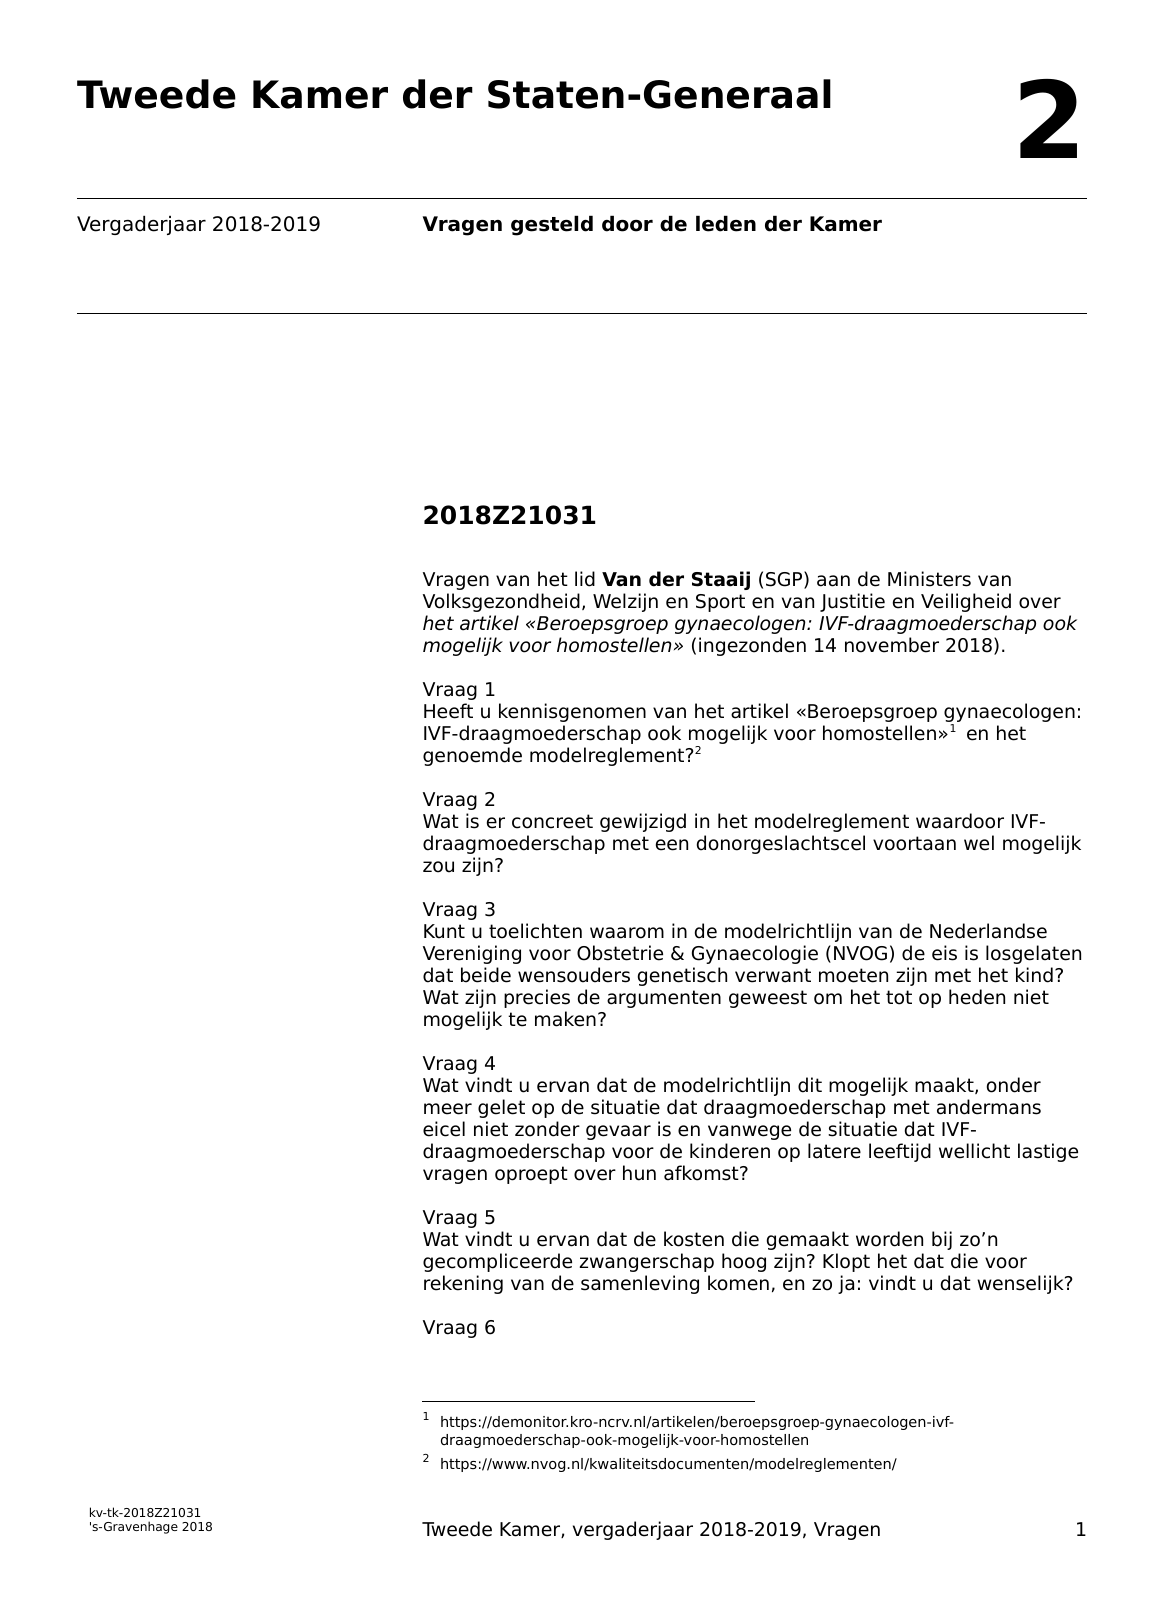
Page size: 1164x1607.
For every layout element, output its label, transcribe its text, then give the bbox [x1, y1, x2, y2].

text https://demonitor.kro-ncrv.nl/artikelen/beroepsgroep-gynaecologen-ivf-draagmoederschap-ook-mogelijk-voor-homostellen [422, 1410, 1087, 1449]
text 's-Gravenhage 2018 [88, 1520, 323, 1534]
table_header 2 [886, 59, 1087, 198]
text Vraag 1 [422, 679, 1087, 701]
text Vraag 3 [422, 899, 1087, 921]
text Wat vindt u ervan dat de modelrichtlijn dit mogelijk maakt, onder meer gelet op de situatie dat draagmoederschap met andermans eicel niet zonder gevaar is en vanwege de situatie dat IVF-draagmoederschap voor de kinderen op latere leeftijd wellicht lastige vragen oproept over hun afkomst? [422, 1075, 1087, 1185]
text kv-tk-2018Z21031 [88, 1506, 323, 1520]
table_cell Vragen gesteld door de leden der Kamer [422, 199, 1087, 313]
text 2018Z21031 [422, 501, 1087, 531]
text Vraag 6 [422, 1317, 1087, 1339]
table_header Tweede Kamer der Staten-Generaal [77, 59, 886, 198]
text Wat vindt u ervan dat de kosten die gemaakt worden bij zo’n gecompliceerde zwangerschap hoog zijn? Klopt het dat die voor rekening van de samenleving komen, en zo ja: vindt u dat wenselijk? [422, 1229, 1087, 1295]
text Vraag 5 [422, 1207, 1087, 1229]
text Vragen van het lid Van der Staaij (SGP) aan de Ministers van Volksgezondheid, Welzijn en Sport en van Justitie en Veiligheid over het artikel «Beroepsgroep gynaecologen: IVF-draagmoederschap ook mogelijk voor homostellen» (ingezonden 14 november 2018). [422, 569, 1087, 657]
text Wat is er concreet gewijzigd in het modelreglement waardoor IVF-draagmoederschap met een donorgeslachtscel voortaan wel mogelijk zou zijn? [422, 811, 1087, 877]
text Heeft u kennisgenomen van het artikel «Beroepsgroep gynaecologen: IVF-draagmoederschap ook mogelijk voor homostellen» en het genoemde modelreglement? [422, 701, 1087, 767]
text Kunt u toelichten waarom in de modelrichtlijn van de Nederlandse Vereniging voor Obstetrie & Gynaecologie (NVOG) de eis is losgelaten dat beide wensouders genetisch verwant moeten zijn met het kind? Wat zijn precies de argumenten geweest om het tot op heden niet mogelijk te maken? [422, 921, 1087, 1031]
table_cell Vergaderjaar 2018-2019 [77, 199, 422, 313]
text Vraag 4 [422, 1053, 1087, 1075]
text https://www.nvog.nl/kwaliteitsdocumenten/modelreglementen/ [422, 1452, 1087, 1474]
text Vraag 2 [422, 789, 1087, 811]
